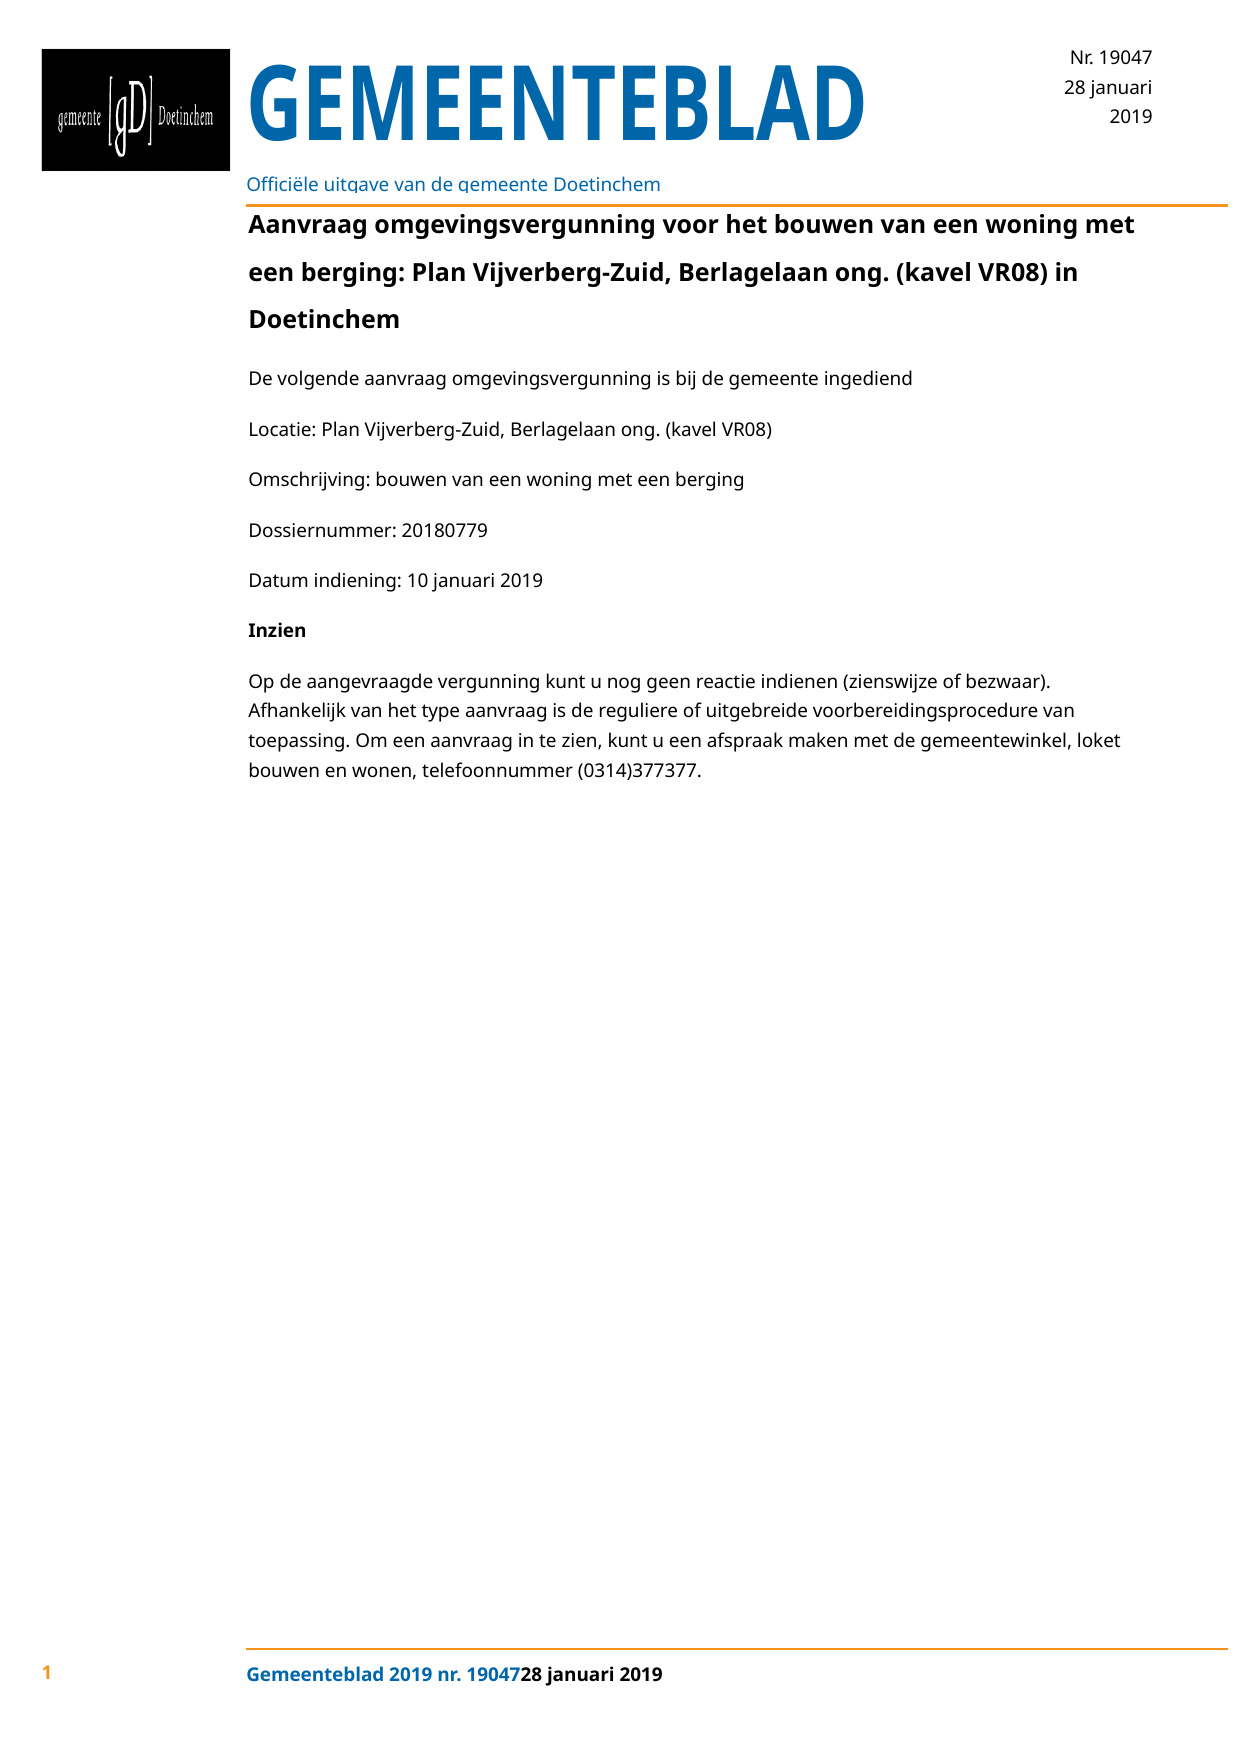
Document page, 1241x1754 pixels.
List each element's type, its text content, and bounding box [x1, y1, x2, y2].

picture [41, 47, 231, 172]
text Omschrijving: bouwen van een woning met een berging [248, 466, 1152, 492]
text De volgende aanvraag omgevingsvergunning is bij de gemeente ingediend [248, 366, 1152, 391]
text Aanvraag omgevingsvergunning voor het bouwen van een woning met een berging: Plan Vijverberg-Zuid, Berlagelaan ong. (kavel VR08) in Doetinchem [248, 207, 1152, 336]
text Op de aangevraagde vergunning kunt u nog geen reactie indienen (zienswijze of bezwaar). Afhankelijk van het type aanvraag is de reguliere of uitgebreide voorbereidingsprocedure van toepassing. Om een aanvraag in te zien, kunt u een afspraak maken met de gemeentewinkel, loket bouwen en wonen, telefoonnummer (0314)377377. [248, 668, 1152, 782]
text Inzien [248, 618, 1152, 643]
text Locatie: Plan Vijverberg-Zuid, Berlagelaan ong. (kavel VR08) [248, 416, 1152, 442]
text Dossiernummer: 20180779 [248, 517, 1152, 542]
text Datum indiening: 10 januari 2019 [248, 567, 1152, 593]
